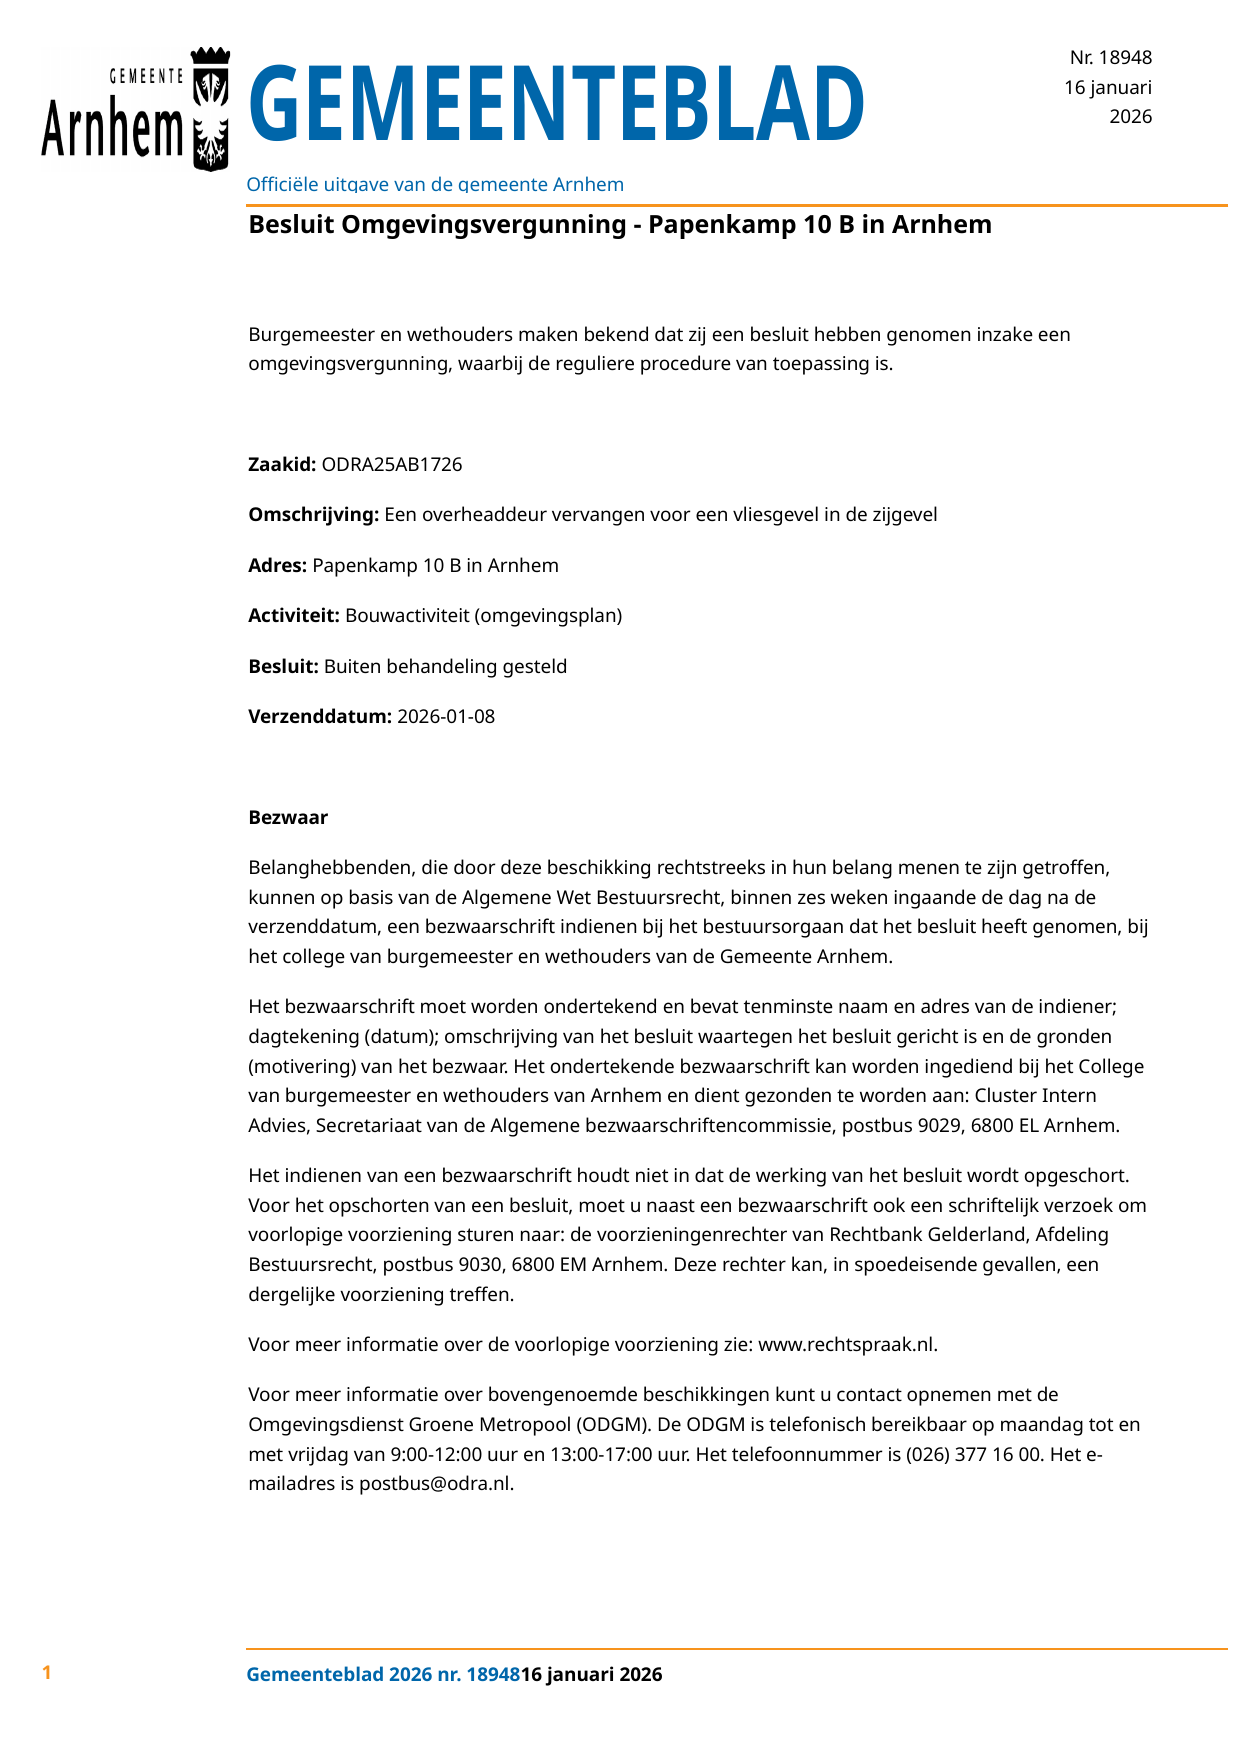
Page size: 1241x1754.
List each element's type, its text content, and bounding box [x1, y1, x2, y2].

text Adres: Papenkamp 10 B in Arnhem [248, 552, 1152, 578]
text Omschrijving: Een overheaddeur vervangen voor een vliesgevel in de zijgevel [248, 502, 1152, 527]
text Besluit Omgevingsvergunning - Papenkamp 10 B in Arnhem [248, 207, 1152, 241]
text Bezwaar [248, 804, 1152, 830]
text Besluit: Buiten behandeling gesteld [248, 653, 1152, 678]
text Zaakid: ODRA25AB1726 [248, 451, 1152, 477]
text Belanghebbenden, die door deze beschikking rechtstreeks in hun belang menen te zijn getroffen, kunnen op basis van de Algemene Wet Bestuursrecht, binnen zes weken ingaande de dag na de verzenddatum, een bezwaarschrift indienen bij het bestuursorgaan dat het besluit heeft genomen, bij het college van burgemeester en wethouders van de Gemeente Arnhem. [248, 854, 1152, 969]
text Het indienen van een bezwaarschrift houdt niet in dat de werking van het besluit wordt opgeschort. Voor het opschorten van een besluit, moet u naast een bezwaarschrift ook een schriftelijk verzoek om voorlopige voorziening sturen naar: de voorzieningenrechter van Rechtbank Gelderland, Afdeling Bestuursrecht, postbus 9030, 6800 EM Arnhem. Deze rechter kan, in spoedeisende gevallen, een dergelijke voorziening treffen. [248, 1162, 1152, 1306]
text Activiteit: Bouwactiviteit (omgevingsplan) [248, 602, 1152, 628]
picture [41, 47, 231, 172]
text Burgemeester en wethouders maken bekend dat zij een besluit hebben genomen inzake een omgevingsvergunning, waarbij de reguliere procedure van toepassing is. [248, 321, 1152, 376]
text Verzenddatum: 2026-01-08 [248, 703, 1152, 729]
text Voor meer informatie over de voorlopige voorziening zie: www.rechtspraak.nl. [248, 1331, 1152, 1357]
text Het bezwaarschrift moet worden ondertekend en bevat tenminste naam en adres van de indiener; dagtekening (datum); omschrijving van het besluit waartegen het besluit gericht is en de gronden (motivering) van het bezwaar. Het ondertekende bezwaarschrift kan worden ingediend bij het College van burgemeester en wethouders van Arnhem en dient gezonden te worden aan: Cluster Intern Advies, Secretariaat van de Algemene bezwaarschriftencommissie, postbus 9029, 6800 EL Arnhem. [248, 994, 1152, 1138]
text Voor meer informatie over bovengenoemde beschikkingen kunt u contact opnemen met de Omgevingsdienst Groene Metropool (ODGM). De ODGM is telefonisch bereikbaar op maandag tot en met vrijdag van 9:00-12:00 uur en 13:00-17:00 uur. Het telefoonnummer is (026) 377 16 00. Het e-mailadres is postbus@odra.nl. [248, 1382, 1152, 1496]
